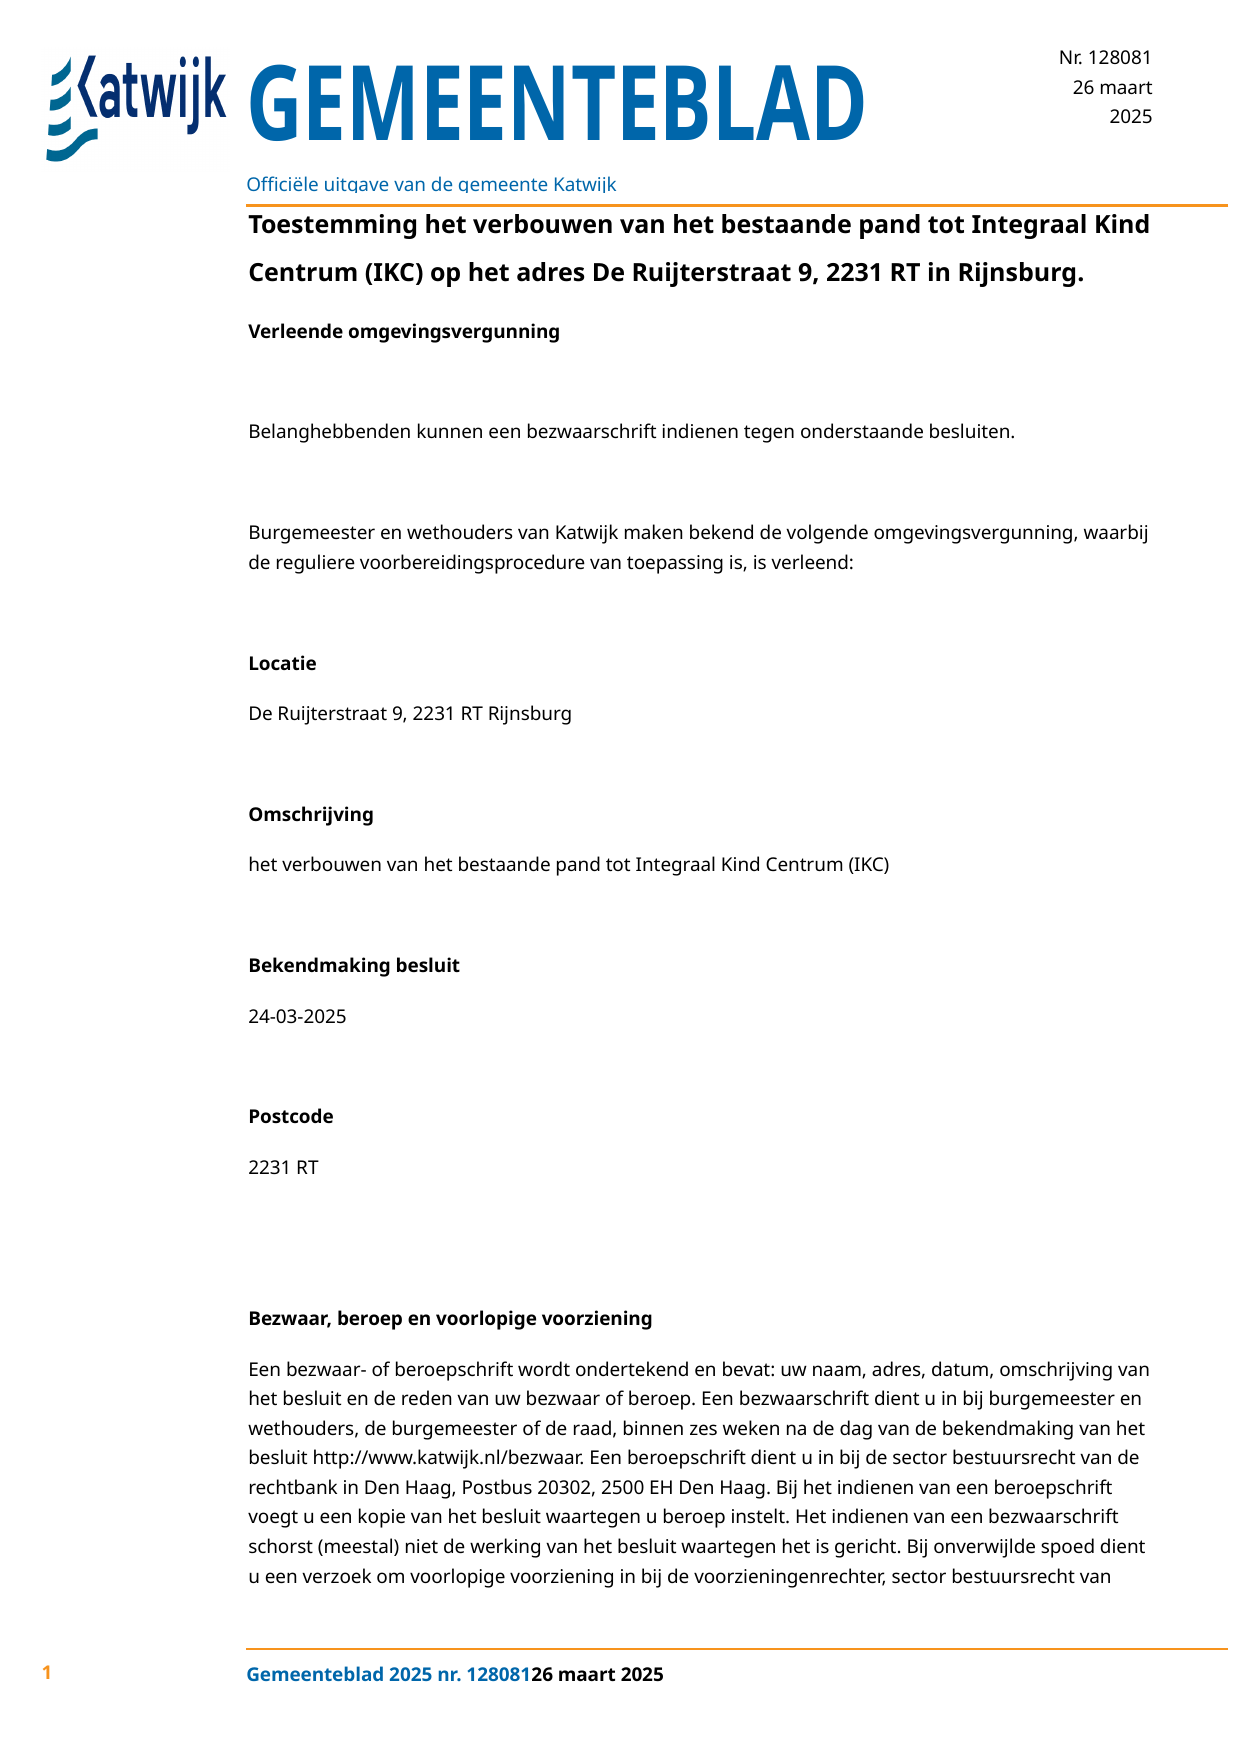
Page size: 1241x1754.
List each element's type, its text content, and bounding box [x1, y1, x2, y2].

text het verbouwen van het bestaande pand tot Integraal Kind Centrum (IKC) [248, 852, 1152, 877]
text Bezwaar, beroep en voorlopige voorziening [248, 1305, 1152, 1331]
text Verleende omgevingsvergunning [248, 318, 1152, 344]
text Burgemeester en wethouders van Katwijk maken bekend de volgende omgevingsvergunning, waarbij de reguliere voorbereidingsprocedure van toepassing is, is verleend: [248, 519, 1152, 575]
text Toestemming het verbouwen van het bestaande pand tot Integraal Kind Centrum (IKC) op het adres De Ruijterstraat 9, 2231 RT in Rijnsburg. [248, 207, 1152, 288]
text Locatie [248, 650, 1152, 676]
text De Ruijterstraat 9, 2231 RT Rijnsburg [248, 700, 1152, 726]
text 24-03-2025 [248, 1003, 1152, 1029]
text Een bezwaar- of beroepschrift wordt ondertekend en bevat: uw naam, adres, datum, omschrijving van het besluit en de reden van uw bezwaar of beroep. Een bezwaarschrift dient u in bij burgemeester en wethouders, de burgemeester of de raad, binnen zes weken na de dag van de bekendmaking van het besluit http://www.katwijk.nl/bezwaar. Een beroepschrift dient u in bij de sector bestuursrecht van de rechtbank in Den Haag, Postbus 20302, 2500 EH Den Haag. Bij het indienen van een beroepschrift voegt u een kopie van het besluit waartegen u beroep instelt. Het indienen van een bezwaarschrift schorst (meestal) niet de werking van het besluit waartegen het is gericht. Bij onverwijlde spoed dient u een verzoek om voorlopige voorziening in bij de voorzieningenrechter, sector bestuursrecht van [248, 1356, 1152, 1589]
text Belanghebbenden kunnen een bezwaarschrift indienen tegen onderstaande besluiten. [248, 419, 1152, 444]
text Bekendmaking besluit [248, 952, 1152, 978]
text Omschrijving [248, 801, 1152, 827]
text Postcode [248, 1104, 1152, 1129]
text 2231 RT [248, 1154, 1152, 1180]
picture [41, 47, 231, 172]
